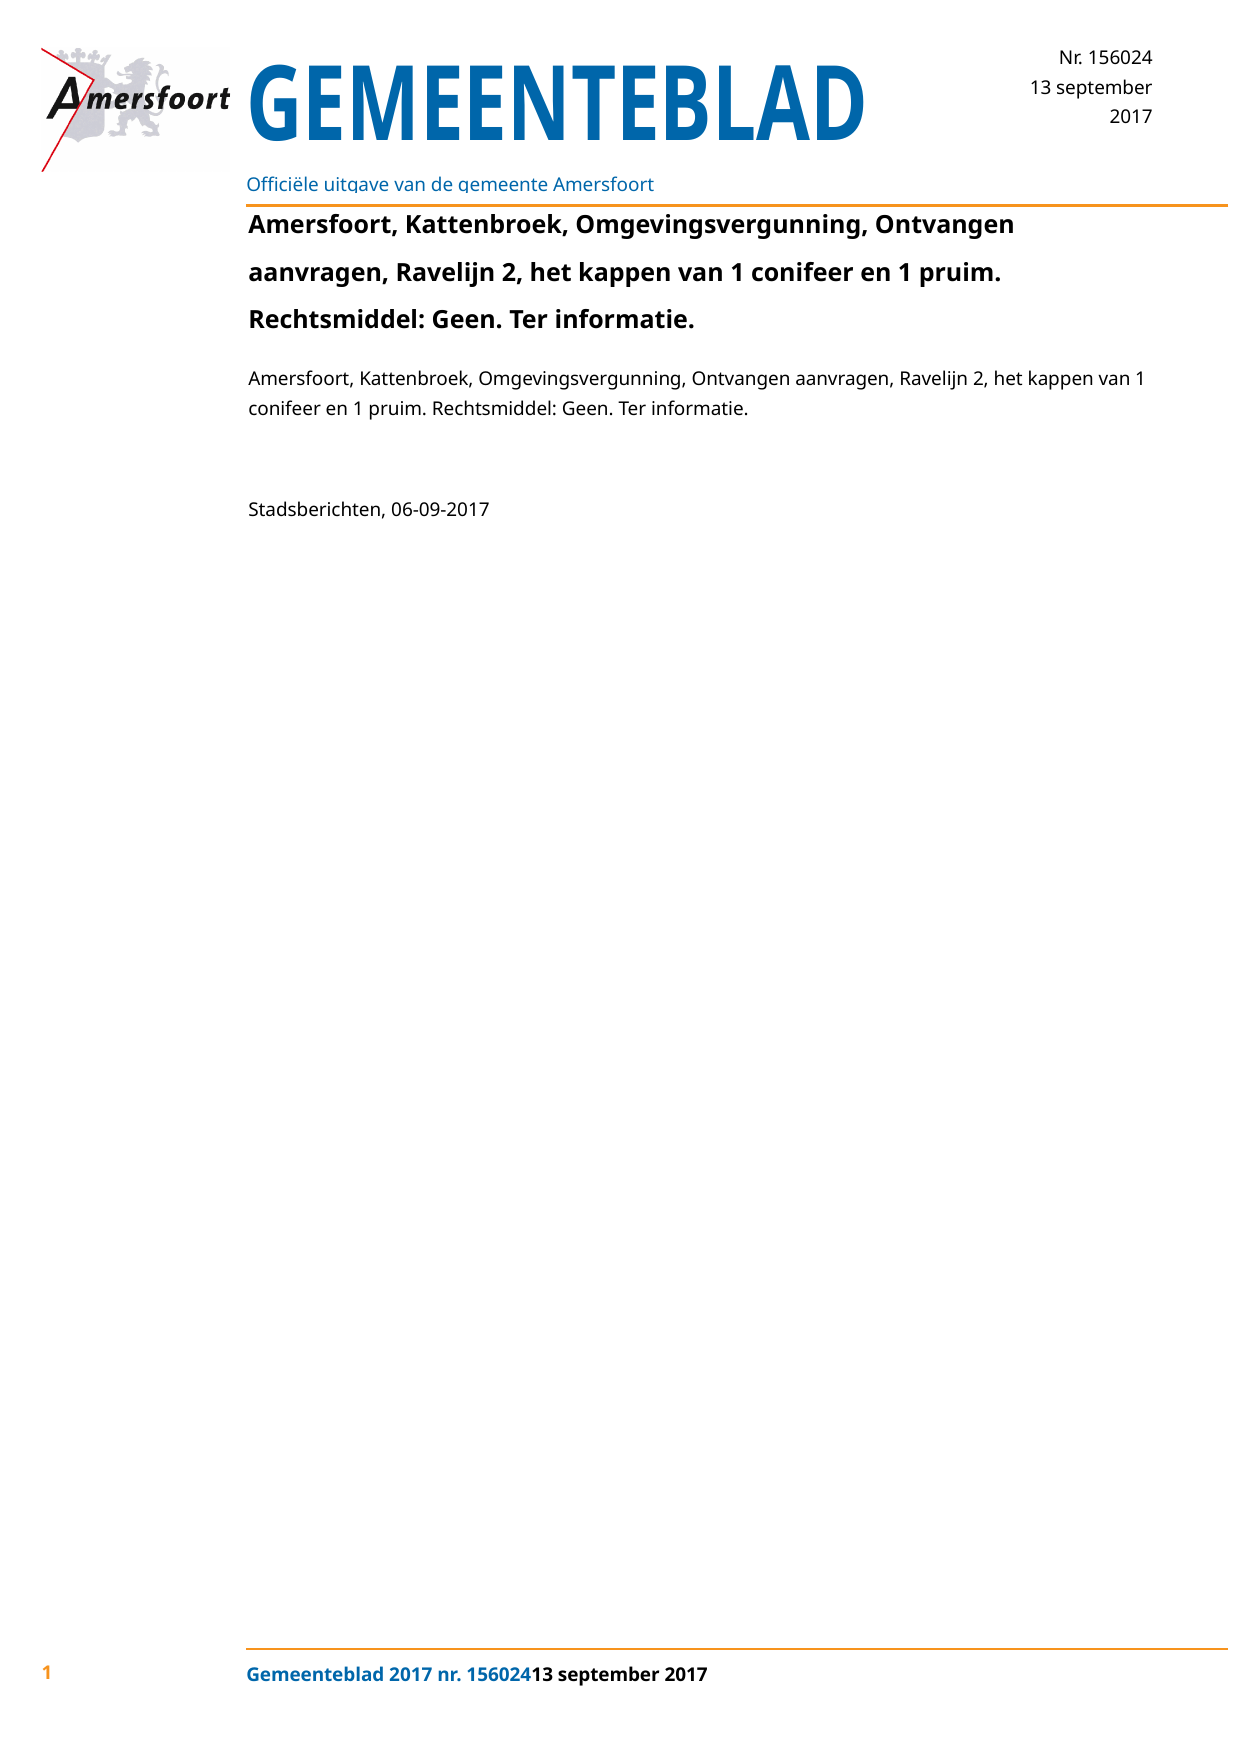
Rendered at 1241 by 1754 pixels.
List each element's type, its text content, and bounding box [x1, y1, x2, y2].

picture [41, 47, 231, 172]
text Stadsberichten, 06-09-2017 [248, 496, 1152, 522]
text Amersfoort, Kattenbroek, Omgevingsvergunning, Ontvangen aanvragen, Ravelijn 2, het kappen van 1 conifeer en 1 pruim. Rechtsmiddel: Geen. Ter informatie. [248, 207, 1152, 336]
text Amersfoort, Kattenbroek, Omgevingsvergunning, Ontvangen aanvragen, Ravelijn 2, het kappen van 1 conifeer en 1 pruim. Rechtsmiddel: Geen. Ter informatie. [248, 366, 1152, 421]
